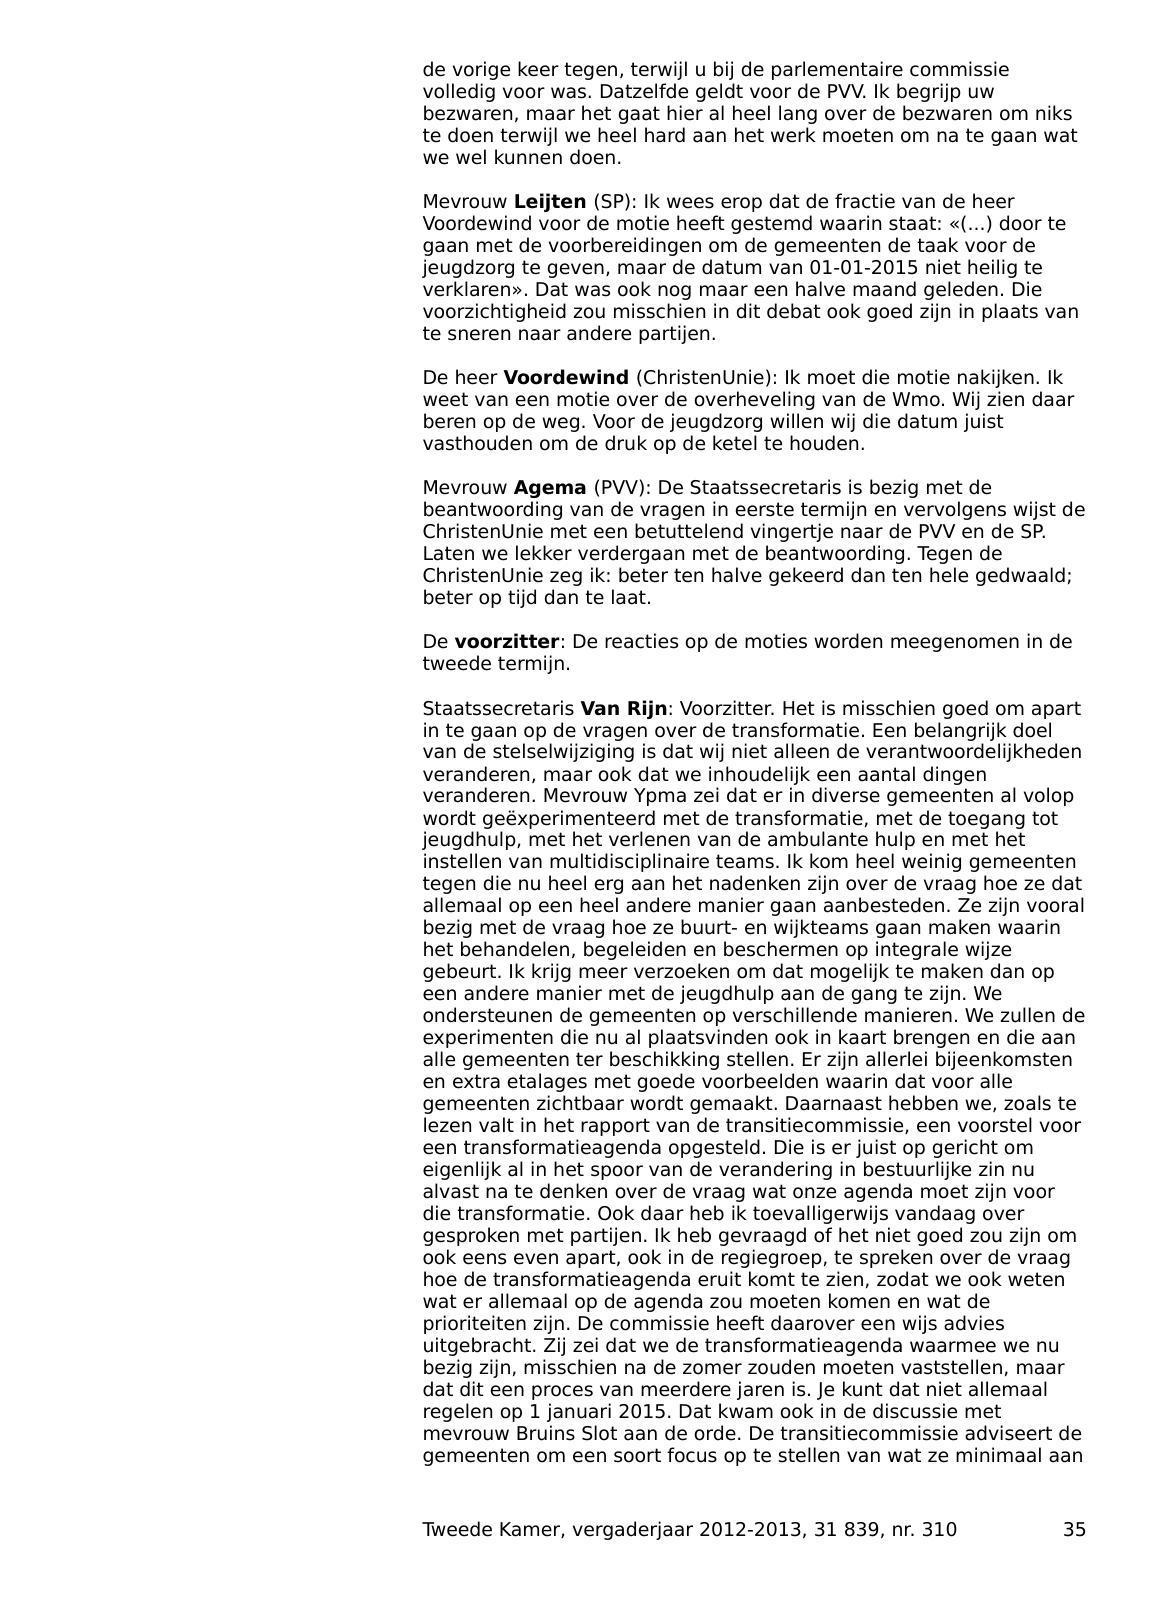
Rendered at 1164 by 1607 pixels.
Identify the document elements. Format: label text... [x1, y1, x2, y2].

text De heer Voordewind (ChristenUnie): Ik moet die motie nakijken. Ik weet van een motie over de overheveling van de Wmo. Wij zien daar beren op de weg. Voor de jeugdzorg willen wij die datum juist vasthouden om de druk op de ketel te houden. [422, 367, 1087, 455]
text De voorzitter: De reacties op de moties worden meegenomen in de tweede termijn. [422, 631, 1087, 675]
text Staatssecretaris Van Rijn: Voorzitter. Het is misschien goed om apart in te gaan op de vragen over de transformatie. Een belangrijk doel van de stelselwijziging is dat wij niet alleen de verantwoordelijkheden veranderen, maar ook dat we inhoudelijk een aantal dingen veranderen. Mevrouw Ypma zei dat er in diverse gemeenten al volop wordt geëxperimenteerd met de transformatie, met de toegang tot jeugdhulp, met het verlenen van de ambulante hulp en met het instellen van multidisciplinaire teams. Ik kom heel weinig gemeenten tegen die nu heel erg aan het nadenken zijn over de vraag hoe ze dat allemaal op een heel andere manier gaan aanbesteden. Ze zijn vooral bezig met de vraag hoe ze buurt- en wijkteams gaan maken waarin het behandelen, begeleiden en beschermen op integrale wijze gebeurt. Ik krijg meer verzoeken om dat mogelijk te maken dan op een andere manier met de jeugdhulp aan de gang te zijn. We ondersteunen de gemeenten op verschillende manieren. We zullen de experimenten die nu al plaatsvinden ook in kaart brengen en die aan alle gemeenten ter beschikking stellen. Er zijn allerlei bijeenkomsten en extra etalages met goede voorbeelden waarin dat voor alle gemeenten zichtbaar wordt gemaakt. Daarnaast hebben we, zoals te lezen valt in het rapport van de transitiecommissie, een voorstel voor een transformatieagenda opgesteld. Die is er juist op gericht om eigenlijk al in het spoor van de verandering in bestuurlijke zin nu alvast na te denken over de vraag wat onze agenda moet zijn voor die transformatie. Ook daar heb ik toevalligerwijs vandaag over gesproken met partijen. Ik heb gevraagd of het niet goed zou zijn om ook eens even apart, ook in de regiegroep, te spreken over de vraag hoe de transformatieagenda eruit komt te zien, zodat we ook weten wat er allemaal op de agenda zou moeten komen en wat de prioriteiten zijn. De commissie heeft daarover een wijs advies uitgebracht. Zij zei dat we de transformatieagenda waarmee we nu bezig zijn, misschien na de zomer zouden moeten vaststellen, maar dat dit een proces van meerdere jaren is. Je kunt dat niet allemaal regelen op 1 januari 2015. Dat kwam ook in de discussie met mevrouw Bruins Slot aan de orde. De transitiecommissie adviseert de gemeenten om een soort focus op te stellen van wat ze minimaal aan [422, 697, 1087, 1467]
text Mevrouw Leijten (SP): Ik wees erop dat de fractie van de heer Voordewind voor de motie heeft gestemd waarin staat: «(...) door te gaan met de voorbereidingen om de gemeenten de taak voor de jeugdzorg te geven, maar de datum van 01-01-2015 niet heilig te verklaren». Dat was ook nog maar een halve maand geleden. Die voorzichtigheid zou misschien in dit debat ook goed zijn in plaats van te sneren naar andere partijen. [422, 191, 1087, 345]
text de vorige keer tegen, terwijl u bij de parlementaire commissie volledig voor was. Datzelfde geldt voor de PVV. Ik begrijp uw bezwaren, maar het gaat hier al heel lang over de bezwaren om niks te doen terwijl we heel hard aan het werk moeten om na te gaan wat we wel kunnen doen. [422, 59, 1087, 169]
text Mevrouw Agema (PVV): De Staatssecretaris is bezig met de beantwoording van de vragen in eerste termijn en vervolgens wijst de ChristenUnie met een betuttelend vingertje naar de PVV en de SP. Laten we lekker verdergaan met de beantwoording. Tegen de ChristenUnie zeg ik: beter ten halve gekeerd dan ten hele gedwaald; beter op tijd dan te laat. [422, 477, 1087, 609]
